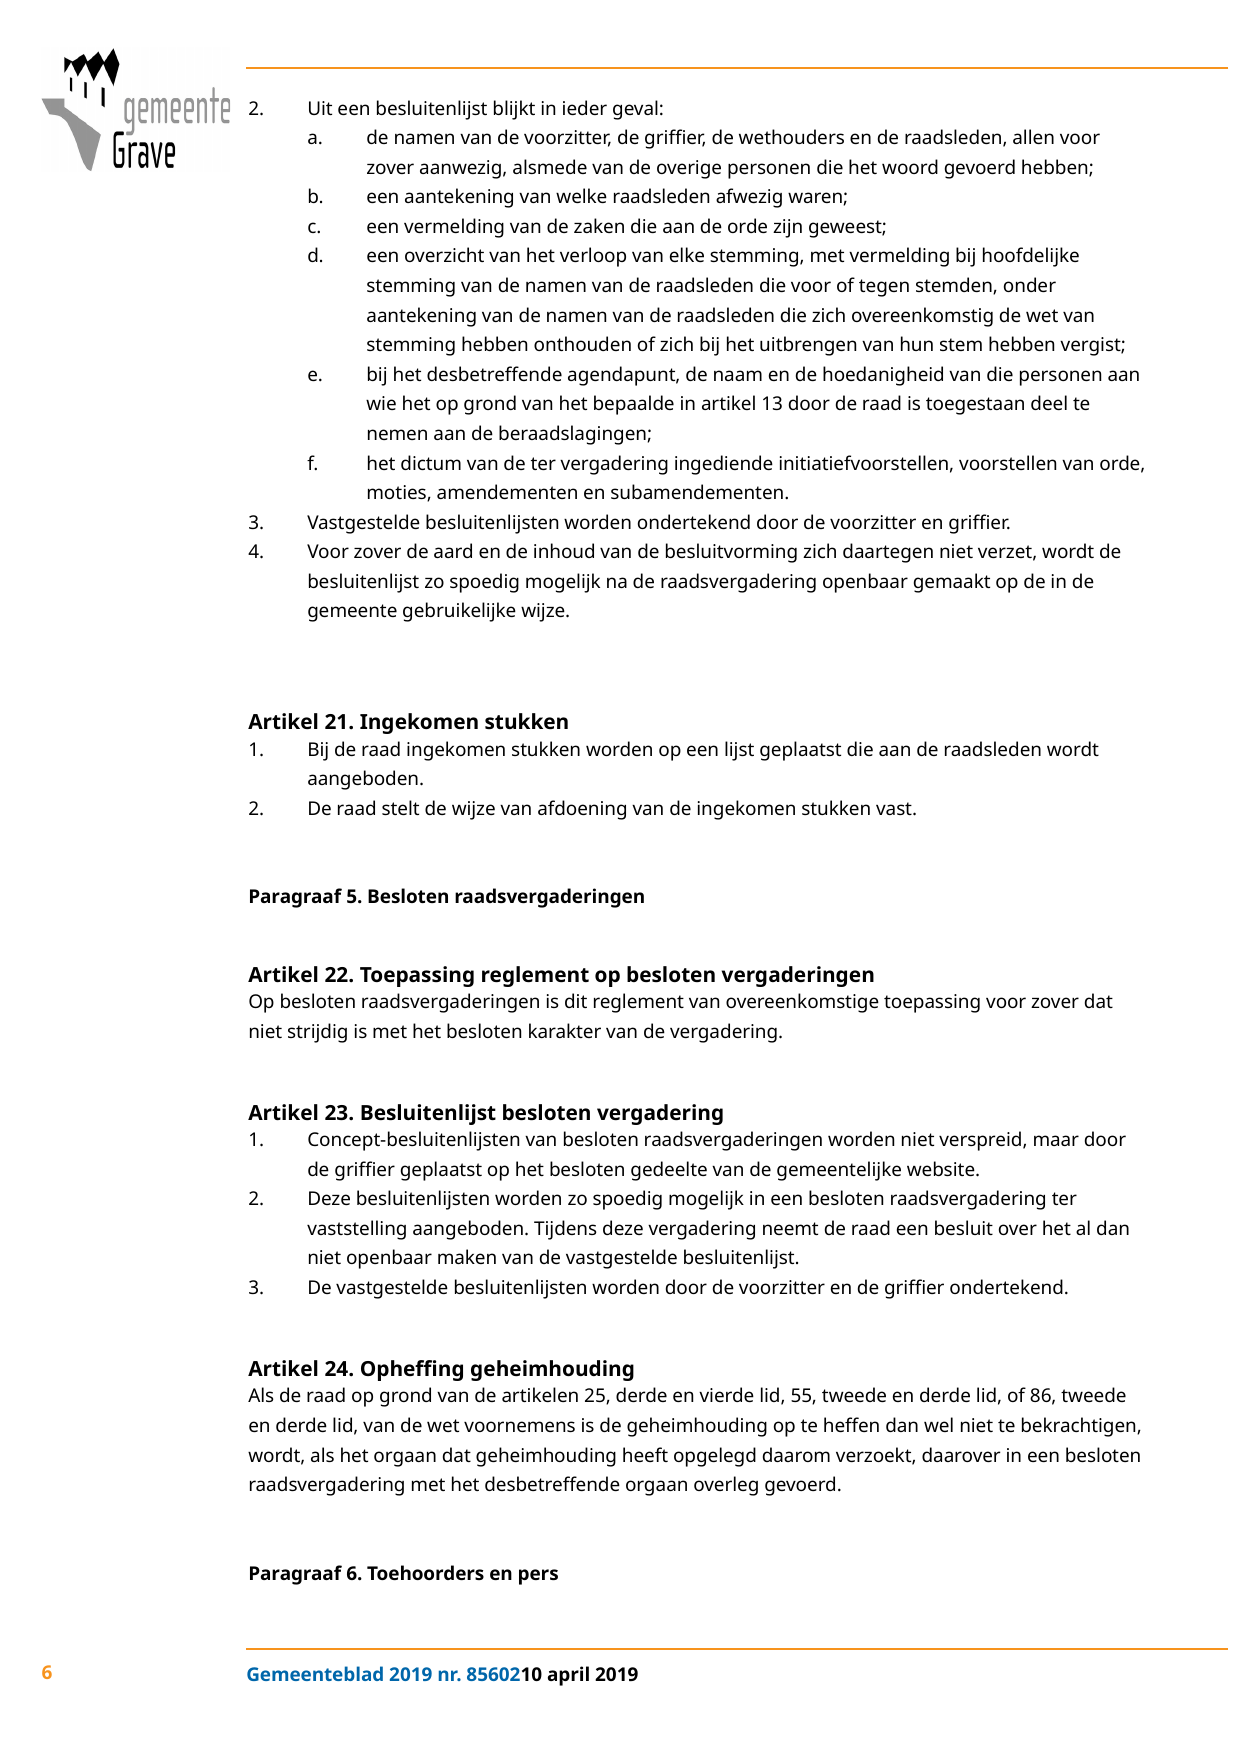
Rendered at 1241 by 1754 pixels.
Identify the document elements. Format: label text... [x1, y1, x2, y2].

list Voor zover de aard en de inhoud van de besluitvorming zich daartegen niet verzet, wordt de besluitenlijst zo spoedig mogelijk na de raadsvergadering openbaar gemaakt op de in de gemeente gebruikelijke wijze. [248, 538, 1152, 623]
list Bij de raad ingekomen stukken worden op een lijst geplaatst die aan de raadsleden wordt aangeboden. [248, 736, 1152, 791]
text Artikel 23. Besluitenlijst besloten vergadering [248, 1098, 1152, 1126]
list de namen van de voorzitter, de griffier, de wethouders en de raadsleden, allen voor zover aanwezig, alsmede van de overige personen die het woord gevoerd hebben; [307, 124, 1152, 180]
text Artikel 21. Ingekomen stukken [248, 707, 1152, 736]
list het dictum van de ter vergadering ingediende initiatiefvoorstellen, voorstellen van orde, moties, amendementen en subamendementen. [307, 450, 1152, 505]
list een vermelding van de zaken die aan de orde zijn geweest; [307, 213, 1152, 239]
text Artikel 22. Toepassing reglement op besloten vergaderingen [248, 960, 1152, 988]
list een overzicht van het verloop van elke stemming, met vermelding bij hoofdelijke stemming van de namen van de raadsleden die voor of tegen stemden, onder aantekening van de namen van de raadsleden die zich overeenkomstig de wet van stemming hebben onthouden of zich bij het uitbrengen van hun stem hebben vergist; [307, 243, 1152, 357]
list De vastgestelde besluitenlijsten worden door de voorzitter en de griffier ondertekend. [248, 1274, 1152, 1300]
list Uit een besluitenlijst blijkt in ieder geval: [248, 95, 1152, 121]
list een aantekening van welke raadsleden afwezig waren; [307, 183, 1152, 209]
text Op besloten raadsvergaderingen is dit reglement van overeenkomstige toepassing voor zover dat niet strijdig is met het besloten karakter van de vergadering. [248, 988, 1152, 1043]
list bij het desbetreffende agendapunt, de naam en de hoedanigheid van die personen aan wie het op grond van het bepaalde in artikel 13 door de raad is toegestaan deel te nemen aan de beraadslagingen; [307, 361, 1152, 446]
picture [41, 47, 231, 172]
text Paragraaf 6. Toehoorders en pers [248, 1560, 1152, 1586]
text Als de raad op grond van de artikelen 25, derde en vierde lid, 55, tweede en derde lid, of 86, tweede en derde lid, van de wet voornemens is de geheimhouding op te heffen dan wel niet te bekrachtigen, wordt, als het orgaan dat geheimhouding heeft opgelegd daarom verzoekt, daarover in een besloten raadsvergadering met het desbetreffende orgaan overleg gevoerd. [248, 1383, 1152, 1497]
list Vastgestelde besluitenlijsten worden ondertekend door de voorzitter en griffier. [248, 509, 1152, 535]
text Paragraaf 5. Besloten raadsvergaderingen [248, 884, 1152, 909]
list De raad stelt de wijze van afdoening van de ingekomen stukken vast. [248, 795, 1152, 821]
list Concept-besluitenlijsten van besloten raadsvergaderingen worden niet verspreid, maar door de griffier geplaatst op het besloten gedeelte van de gemeentelijke website. [248, 1126, 1152, 1182]
text Artikel 24. Opheffing geheimhouding [248, 1354, 1152, 1383]
list Deze besluitenlijsten worden zo spoedig mogelijk in een besloten raadsvergadering ter vaststelling aangeboden. Tijdens deze vergadering neemt de raad een besluit over het al dan niet openbaar maken van de vastgestelde besluitenlijst. [248, 1185, 1152, 1270]
